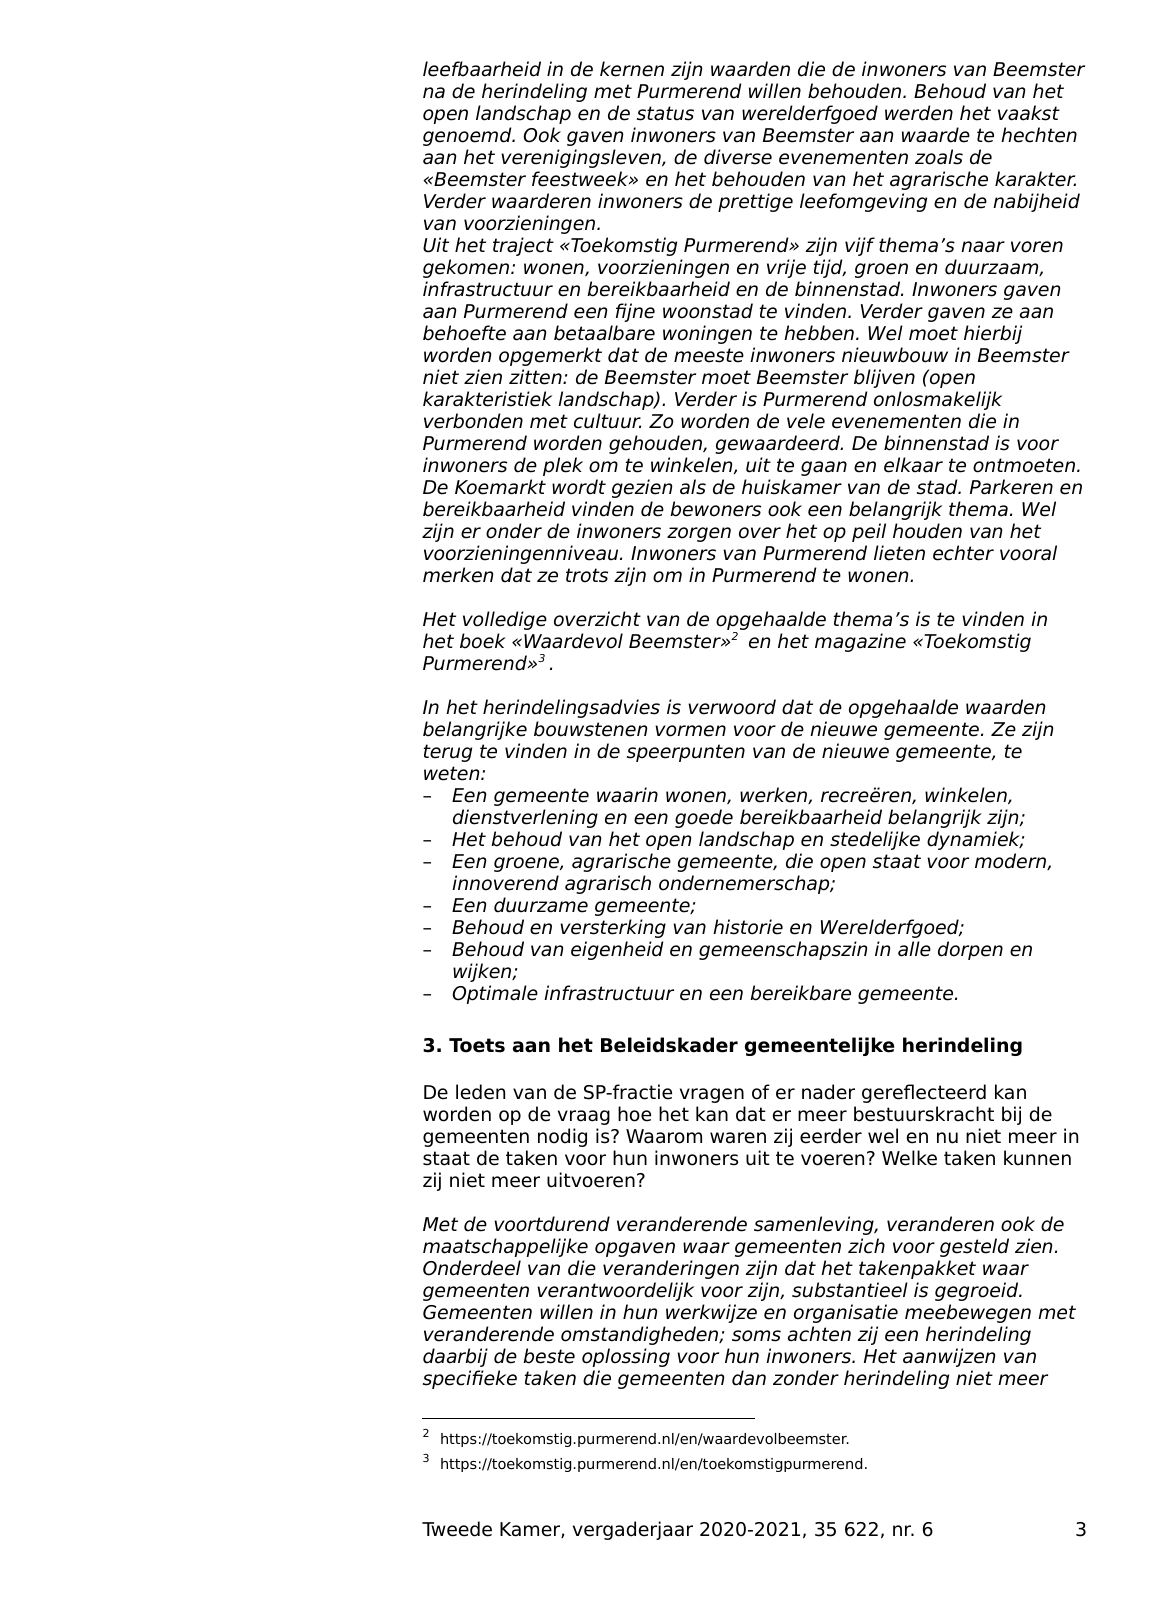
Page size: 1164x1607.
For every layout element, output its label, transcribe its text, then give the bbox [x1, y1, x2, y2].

text – Een groene, agrarische gemeente, die open staat voor modern, innoverend agrarisch ondernemerschap; [422, 851, 1087, 895]
text https://toekomstig.purmerend.nl/en/toekomstigpurmerend. [422, 1452, 1087, 1474]
text – Een gemeente waarin wonen, werken, recreëren, winkelen, dienstverlening en een goede bereikbaarheid belangrijk zijn; [422, 785, 1087, 829]
text – Behoud van eigenheid en gemeenschapszin in alle dorpen en wijken; [422, 939, 1087, 983]
text leefbaarheid in de kernen zijn waarden die de inwoners van Beemster na de herindeling met Purmerend willen behouden. Behoud van het open landschap en de status van werelderfgoed werden het vaakst genoemd. Ook gaven inwoners van Beemster aan waarde te hechten aan het verenigingsleven, de diverse evenementen zoals de «Beemster feestweek» en het behouden van het agrarische karakter. Verder waarderen inwoners de prettige leefomgeving en de nabijheid van voorzieningen. [422, 59, 1087, 235]
subtitle 3. Toets aan het Beleidskader gemeentelijke herindeling [422, 1034, 1087, 1057]
text Uit het traject «Toekomstig Purmerend» zijn vijf thema’s naar voren gekomen: wonen, voorzieningen en vrije tijd, groen en duurzaam, infrastructuur en bereikbaarheid en de binnenstad. Inwoners gaven aan Purmerend een fijne woonstad te vinden. Verder gaven ze aan behoefte aan betaalbare woningen te hebben. Wel moet hierbij worden opgemerkt dat de meeste inwoners nieuwbouw in Beemster niet zien zitten: de Beemster moet Beemster blijven (open karakteristiek landschap). Verder is Purmerend onlosmakelijk verbonden met cultuur. Zo worden de vele evenementen die in Purmerend worden gehouden, gewaardeerd. De binnenstad is voor inwoners de plek om te winkelen, uit te gaan en elkaar te ontmoeten. De Koemarkt wordt gezien als de huiskamer van de stad. Parkeren en bereikbaarheid vinden de bewoners ook een belangrijk thema. Wel zijn er onder de inwoners zorgen over het op peil houden van het voorzieningenniveau. Inwoners van Purmerend lieten echter vooral merken dat ze trots zijn om in Purmerend te wonen. [422, 235, 1087, 587]
text – Een duurzame gemeente; [422, 895, 1087, 917]
text https://toekomstig.purmerend.nl/en/waardevolbeemster. [422, 1427, 1087, 1449]
text Met de voortdurend veranderende samenleving, veranderen ook de maatschappelijke opgaven waar gemeenten zich voor gesteld zien. Onderdeel van die veranderingen zijn dat het takenpakket waar gemeenten verantwoordelijk voor zijn, substantieel is gegroeid. Gemeenten willen in hun werkwijze en organisatie meebewegen met veranderende omstandigheden; soms achten zij een herindeling daarbij de beste oplossing voor hun inwoners. Het aanwijzen van specifieke taken die gemeenten dan zonder herindeling niet meer [422, 1214, 1087, 1389]
text De leden van de SP-fractie vragen of er nader gereflecteerd kan worden op de vraag hoe het kan dat er meer bestuurskracht bij de gemeenten nodig is? Waarom waren zij eerder wel en nu niet meer in staat de taken voor hun inwoners uit te voeren? Welke taken kunnen zij niet meer uitvoeren? [422, 1082, 1087, 1191]
text Het volledige overzicht van de opgehaalde thema’s is te vinden in het boek «Waardevol Beemster» en het magazine «Toekomstig Purmerend». [422, 609, 1087, 675]
text – Het behoud van het open landschap en stedelijke dynamiek; [422, 829, 1087, 851]
text – Optimale infrastructuur en een bereikbare gemeente. [422, 983, 1087, 1004]
text In het herindelingsadvies is verwoord dat de opgehaalde waarden belangrijke bouwstenen vormen voor de nieuwe gemeente. Ze zijn terug te vinden in de speerpunten van de nieuwe gemeente, te weten: [422, 697, 1087, 785]
text – Behoud en versterking van historie en Werelderfgoed; [422, 917, 1087, 939]
